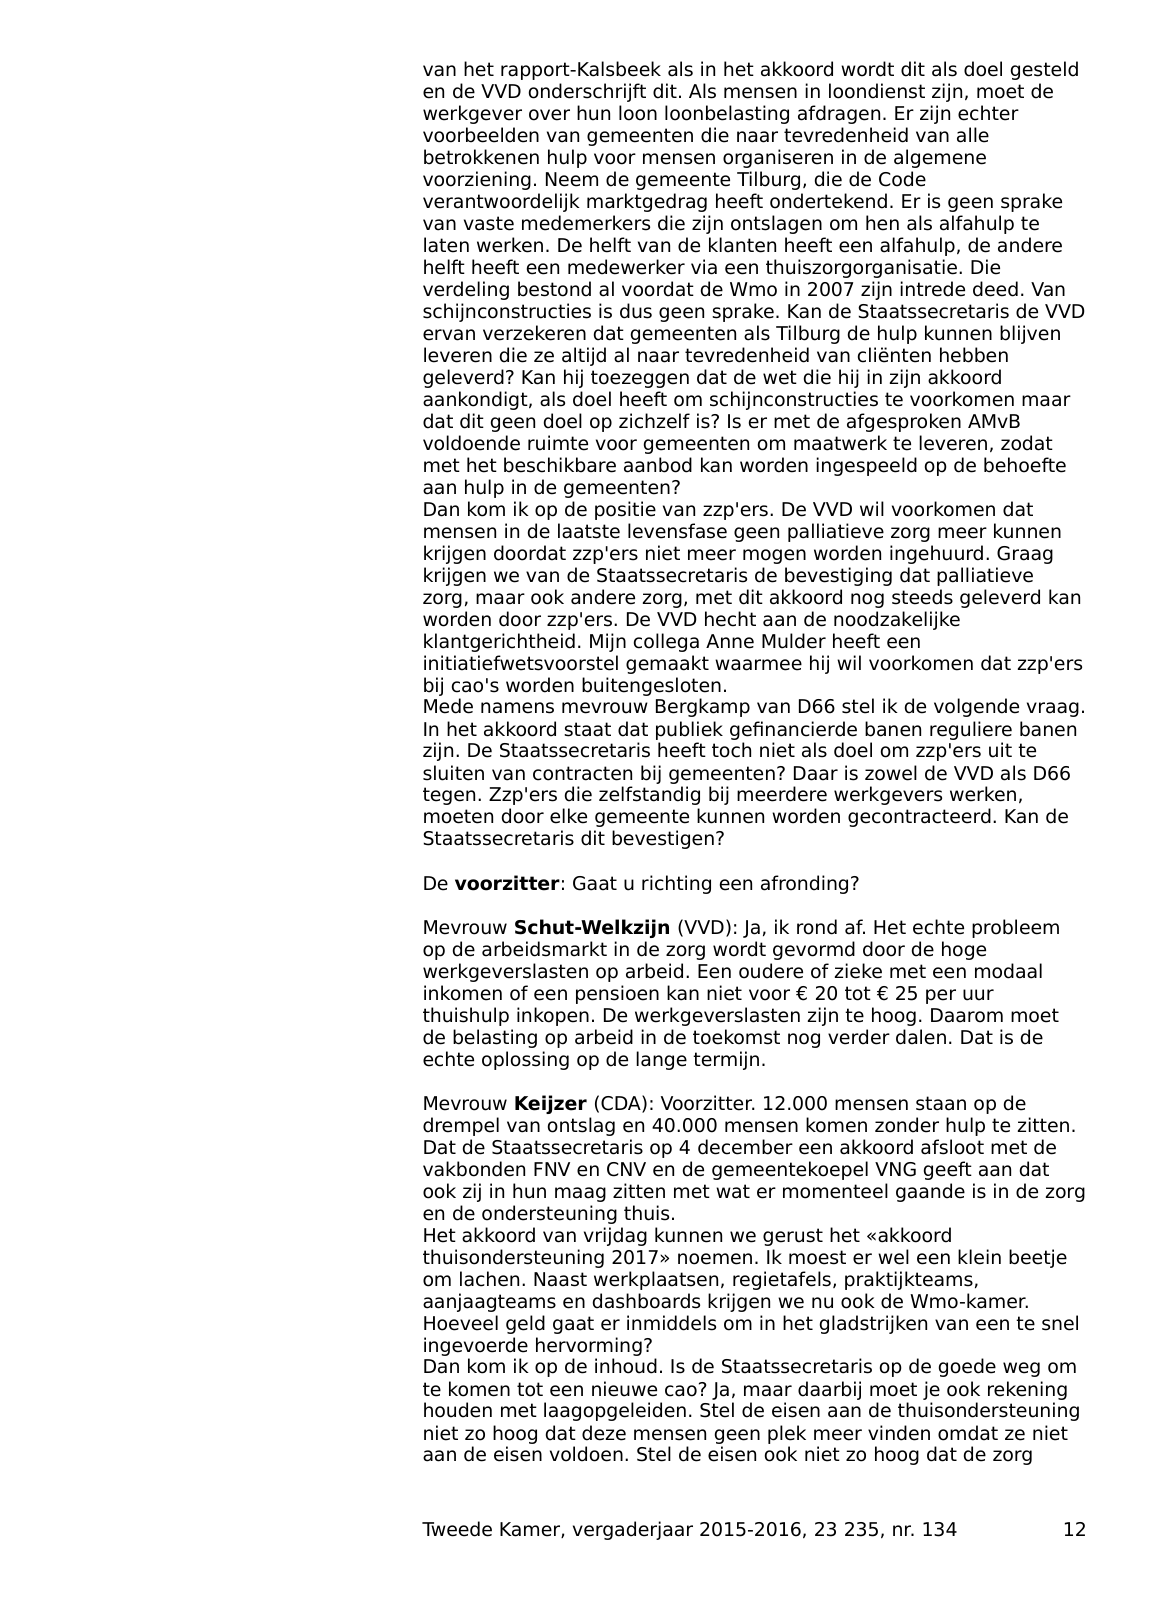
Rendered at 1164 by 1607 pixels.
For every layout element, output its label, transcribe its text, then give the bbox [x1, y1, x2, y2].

text Mede namens mevrouw Bergkamp van D66 stel ik de volgende vraag. In het akkoord staat dat publiek gefinancierde banen reguliere banen zijn. De Staatssecretaris heeft toch niet als doel om zzp'ers uit te sluiten van contracten bij gemeenten? Daar is zowel de VVD als D66 tegen. Zzp'ers die zelfstandig bij meerdere werkgevers werken, moeten door elke gemeente kunnen worden gecontracteerd. Kan de Staatssecretaris dit bevestigen? [422, 696, 1087, 850]
text van het rapport-Kalsbeek als in het akkoord wordt dit als doel gesteld en de VVD onderschrijft dit. Als mensen in loondienst zijn, moet de werkgever over hun loon loonbelasting afdragen. Er zijn echter voorbeelden van gemeenten die naar tevredenheid van alle betrokkenen hulp voor mensen organiseren in de algemene voorziening. Neem de gemeente Tilburg, die de Code verantwoordelijk marktgedrag heeft ondertekend. Er is geen sprake van vaste medemerkers die zijn ontslagen om hen als alfahulp te laten werken. De helft van de klanten heeft een alfahulp, de andere helft heeft een medewerker via een thuiszorgorganisatie. Die verdeling bestond al voordat de Wmo in 2007 zijn intrede deed. Van schijnconstructies is dus geen sprake. Kan de Staatssecretaris de VVD ervan verzekeren dat gemeenten als Tilburg de hulp kunnen blijven leveren die ze altijd al naar tevredenheid van cliënten hebben geleverd? Kan hij toezeggen dat de wet die hij in zijn akkoord aankondigt, als doel heeft om schijnconstructies te voorkomen maar dat dit geen doel op zichzelf is? Is er met de afgesproken AMvB voldoende ruimte voor gemeenten om maatwerk te leveren, zodat met het beschikbare aanbod kan worden ingespeeld op de behoefte aan hulp in de gemeenten? [422, 59, 1087, 499]
text Dan kom ik op de inhoud. Is de Staatssecretaris op de goede weg om te komen tot een nieuwe cao? Ja, maar daarbij moet je ook rekening houden met laagopgeleiden. Stel de eisen aan de thuisondersteuning niet zo hoog dat deze mensen geen plek meer vinden omdat ze niet aan de eisen voldoen. Stel de eisen ook niet zo hoog dat de zorg [422, 1356, 1087, 1466]
text Mevrouw Keijzer (CDA): Voorzitter. 12.000 mensen staan op de drempel van ontslag en 40.000 mensen komen zonder hulp te zitten. Dat de Staatssecretaris op 4 december een akkoord afsloot met de vakbonden FNV en CNV en de gemeentekoepel VNG geeft aan dat ook zij in hun maag zitten met wat er momenteel gaande is in de zorg en de ondersteuning thuis. [422, 1093, 1087, 1224]
text De voorzitter: Gaat u richting een afronding? [422, 872, 1087, 894]
text Het akkoord van vrijdag kunnen we gerust het «akkoord thuisondersteuning 2017» noemen. Ik moest er wel een klein beetje om lachen. Naast werkplaatsen, regietafels, praktijkteams, aanjaagteams en dashboards krijgen we nu ook de Wmo-kamer. Hoeveel geld gaat er inmiddels om in het gladstrijken van een te snel ingevoerde hervorming? [422, 1224, 1087, 1356]
text Dan kom ik op de positie van zzp'ers. De VVD wil voorkomen dat mensen in de laatste levensfase geen palliatieve zorg meer kunnen krijgen doordat zzp'ers niet meer mogen worden ingehuurd. Graag krijgen we van de Staatssecretaris de bevestiging dat palliatieve zorg, maar ook andere zorg, met dit akkoord nog steeds geleverd kan worden door zzp'ers. De VVD hecht aan de noodzakelijke klantgerichtheid. Mijn collega Anne Mulder heeft een initiatiefwetsvoorstel gemaakt waarmee hij wil voorkomen dat zzp'ers bij cao's worden buitengesloten. [422, 499, 1087, 696]
text Mevrouw Schut-Welkzijn (VVD): Ja, ik rond af. Het echte probleem op de arbeidsmarkt in de zorg wordt gevormd door de hoge werkgeverslasten op arbeid. Een oudere of zieke met een modaal inkomen of een pensioen kan niet voor € 20 tot € 25 per uur thuishulp inkopen. De werkgeverslasten zijn te hoog. Daarom moet de belasting op arbeid in de toekomst nog verder dalen. Dat is de echte oplossing op de lange termijn. [422, 917, 1087, 1071]
